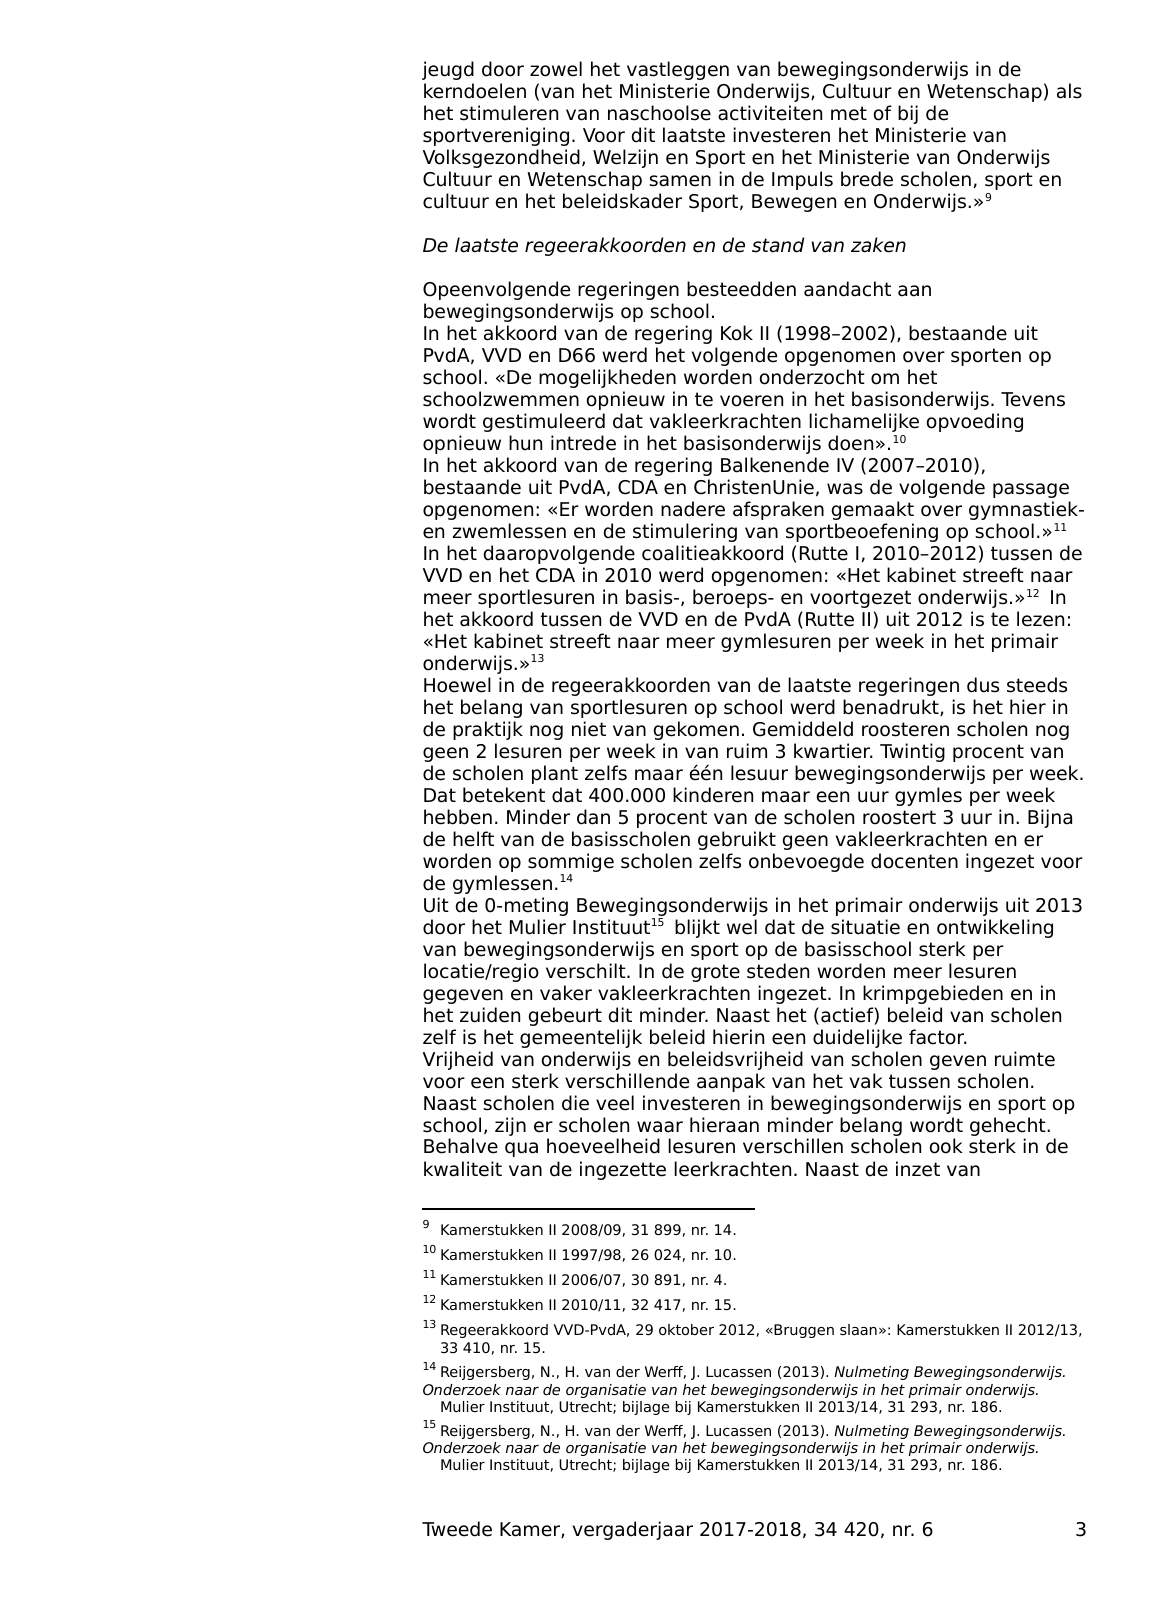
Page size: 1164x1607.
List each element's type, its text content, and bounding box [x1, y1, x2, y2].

text Reijgersberg, N., H. van der Werff, J. Lucassen (2013). Nulmeting Bewegingsonderwijs. [422, 1418, 1087, 1441]
text Vrijheid van onderwijs en beleidsvrijheid van scholen geven ruimte voor een sterk verschillende aanpak van het vak tussen scholen. Naast scholen die veel investeren in bewegingsonderwijs en sport op school, zijn er scholen waar hieraan minder belang wordt gehecht. Behalve qua hoeveelheid lesuren verschillen scholen ook sterk in de kwaliteit van de ingezette leerkrachten. Naast de inzet van [422, 1048, 1087, 1180]
text Onderzoek naar de organisatie van het bewegingsonderwijs in het primair onderwijs. Mulier Instituut, Utrecht; bijlage bij Kamerstukken II 2013/14, 31 293, nr. 186. [422, 1382, 1087, 1416]
text Kamerstukken II 2008/09, 31 899, nr. 14. [422, 1218, 1087, 1240]
text Opeenvolgende regeringen besteedden aandacht aan bewegingsonderwijs op school. [422, 279, 1087, 323]
text Uit de 0-meting Bewegingsonderwijs in het primair onderwijs uit 2013 door het Mulier Instituut blijkt wel dat de situatie en ontwikkeling van bewegingsonderwijs en sport op de basisschool sterk per locatie/regio verschilt. In de grote steden worden meer lesuren gegeven en vaker vakleerkrachten ingezet. In krimpgebieden en in het zuiden gebeurt dit minder. Naast het (actief) beleid van scholen zelf is het gemeentelijk beleid hierin een duidelijke factor. [422, 895, 1087, 1048]
text In het akkoord van de regering Kok II (1998–2002), bestaande uit PvdA, VVD en D66 werd het volgende opgenomen over sporten op school. «De mogelijkheden worden onderzocht om het schoolzwemmen opnieuw in te voeren in het basisonderwijs. Tevens wordt gestimuleerd dat vakleerkrachten lichamelijke opvoeding opnieuw hun intrede in het basisonderwijs doen». [422, 323, 1087, 455]
text Reijgersberg, N., H. van der Werff, J. Lucassen (2013). Nulmeting Bewegingsonderwijs. [422, 1360, 1087, 1382]
text Kamerstukken II 2010/11, 32 417, nr. 15. [422, 1293, 1087, 1315]
text jeugd door zowel het vastleggen van bewegingsonderwijs in de kerndoelen (van het Ministerie Onderwijs, Cultuur en Wetenschap) als het stimuleren van naschoolse activiteiten met of bij de sportvereniging. Voor dit laatste investeren het Ministerie van Volksgezondheid, Welzijn en Sport en het Ministerie van Onderwijs Cultuur en Wetenschap samen in de Impuls brede scholen, sport en cultuur en het beleidskader Sport, Bewegen en Onderwijs.» [422, 59, 1087, 213]
text In het akkoord van de regering Balkenende IV (2007–2010), bestaande uit PvdA, CDA en ChristenUnie, was de volgende passage opgenomen: «Er worden nadere afspraken gemaakt over gymnastiek- en zwemlessen en de stimulering van sportbeoefening op school.» [422, 455, 1087, 543]
subtitle De laatste regeerakkoorden en de stand van zaken [422, 235, 1087, 257]
text Onderzoek naar de organisatie van het bewegingsonderwijs in het primair onderwijs. Mulier Instituut, Utrecht; bijlage bij Kamerstukken II 2013/14, 31 293, nr. 186. [422, 1441, 1087, 1474]
text Kamerstukken II 1997/98, 26 024, nr. 10. [422, 1243, 1087, 1265]
text Hoewel in de regeerakkoorden van de laatste regeringen dus steeds het belang van sportlesuren op school werd benadrukt, is het hier in de praktijk nog niet van gekomen. Gemiddeld roosteren scholen nog geen 2 lesuren per week in van ruim 3 kwartier. Twintig procent van de scholen plant zelfs maar één lesuur bewegingsonderwijs per week. Dat betekent dat 400.000 kinderen maar een uur gymles per week hebben. Minder dan 5 procent van de scholen roostert 3 uur in. Bijna de helft van de basisscholen gebruikt geen vakleerkrachten en er worden op sommige scholen zelfs onbevoegde docenten ingezet voor de gymlessen. [422, 675, 1087, 895]
text Regeerakkoord VVD-PvdA, 29 oktober 2012, «Bruggen slaan»: Kamerstukken II 2012/13, 33 410, nr. 15. [422, 1318, 1087, 1357]
text Kamerstukken II 2006/07, 30 891, nr. 4. [422, 1268, 1087, 1290]
text In het daaropvolgende coalitieakkoord (Rutte I, 2010–2012) tussen de VVD en het CDA in 2010 werd opgenomen: «Het kabinet streeft naar meer sportlesuren in basis-, beroeps- en voortgezet onderwijs.» In het akkoord tussen de VVD en de PvdA (Rutte II) uit 2012 is te lezen: «Het kabinet streeft naar meer gymlesuren per week in het primair onderwijs.» [422, 543, 1087, 675]
